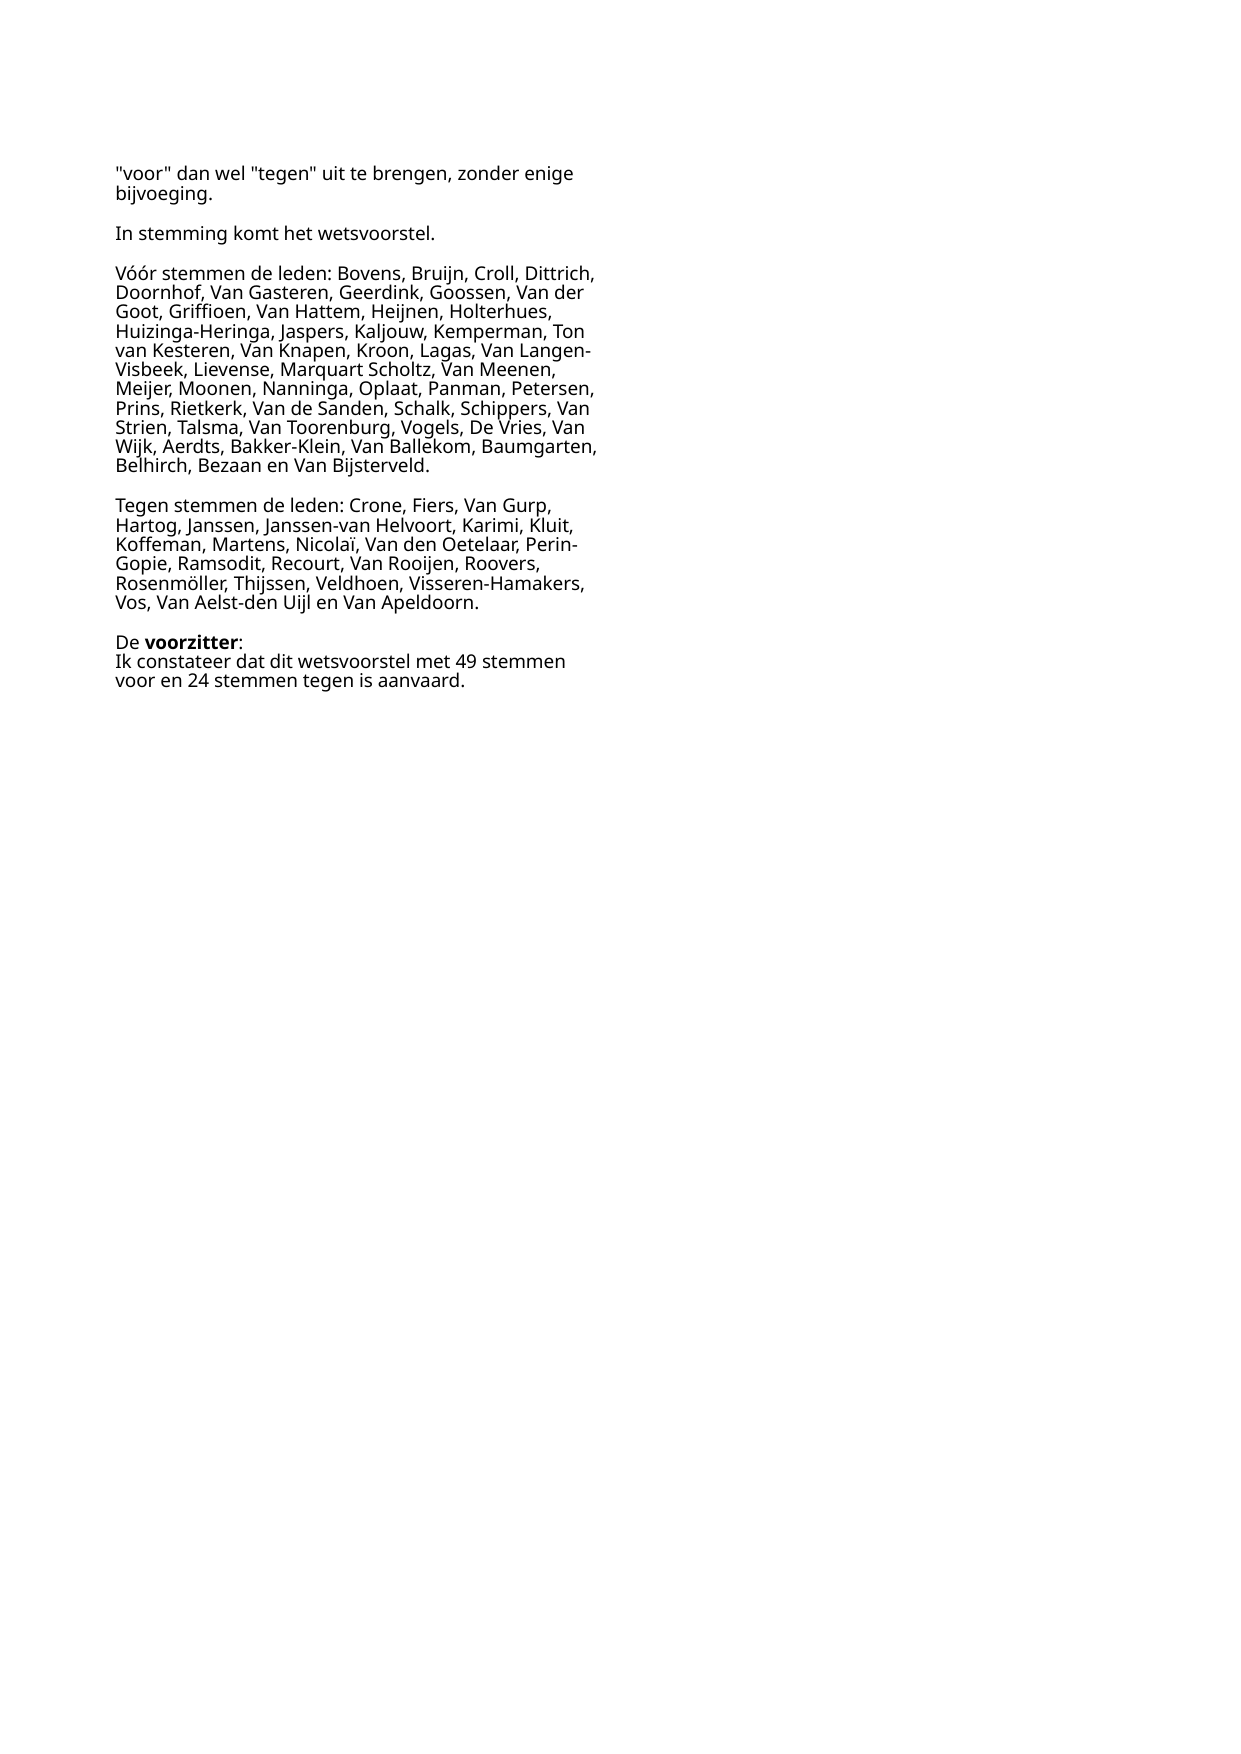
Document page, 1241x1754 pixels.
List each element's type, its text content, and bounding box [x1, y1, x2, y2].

text Vóór stemmen de leden: Bovens, Bruijn, Croll, Dittrich, Doornhof, Van Gasteren, Geerdink, Goossen, Van der Goot, Griffioen, Van Hattem, Heijnen, Holterhues, Huizinga-Heringa, Jaspers, Kaljouw, Kemperman, Ton van Kesteren, Van Knapen, Kroon, Lagas, Van Langen-Visbeek, Lievense, Marquart Scholtz, Van Meenen, Meijer, Moonen, Nanninga, Oplaat, Panman, Petersen, Prins, Rietkerk, Van de Sanden, Schalk, Schippers, Van Strien, Talsma, Van Toorenburg, Vogels, De Vries, Van Wijk, Aerdts, Bakker-Klein, Van Ballekom, Baumgarten, Belhirch, Bezaan en Van Bijsterveld. [115, 265, 605, 477]
text Ik constateer dat dit wetsvoorstel met 49 stemmen voor en 24 stemmen tegen is aanvaard. [115, 653, 605, 692]
text "voor" dan wel "tegen" uit te brengen, zonder enige bijvoeging. [115, 165, 605, 204]
text De voorzitter: [115, 634, 605, 653]
text Tegen stemmen de leden: Crone, Fiers, Van Gurp, Hartog, Janssen, Janssen-van Helvoort, Karimi, Kluit, Koffeman, Martens, Nicolaï, Van den Oetelaar, Perin-Gopie, Ramsodit, Recourt, Van Rooijen, Roovers, Rosenmöller, Thijssen, Veldhoen, Visseren-Hamakers, Vos, Van Aelst-den Uijl en Van Apeldoorn. [115, 497, 605, 613]
text In stemming komt het wetsvoorstel. [115, 225, 605, 244]
